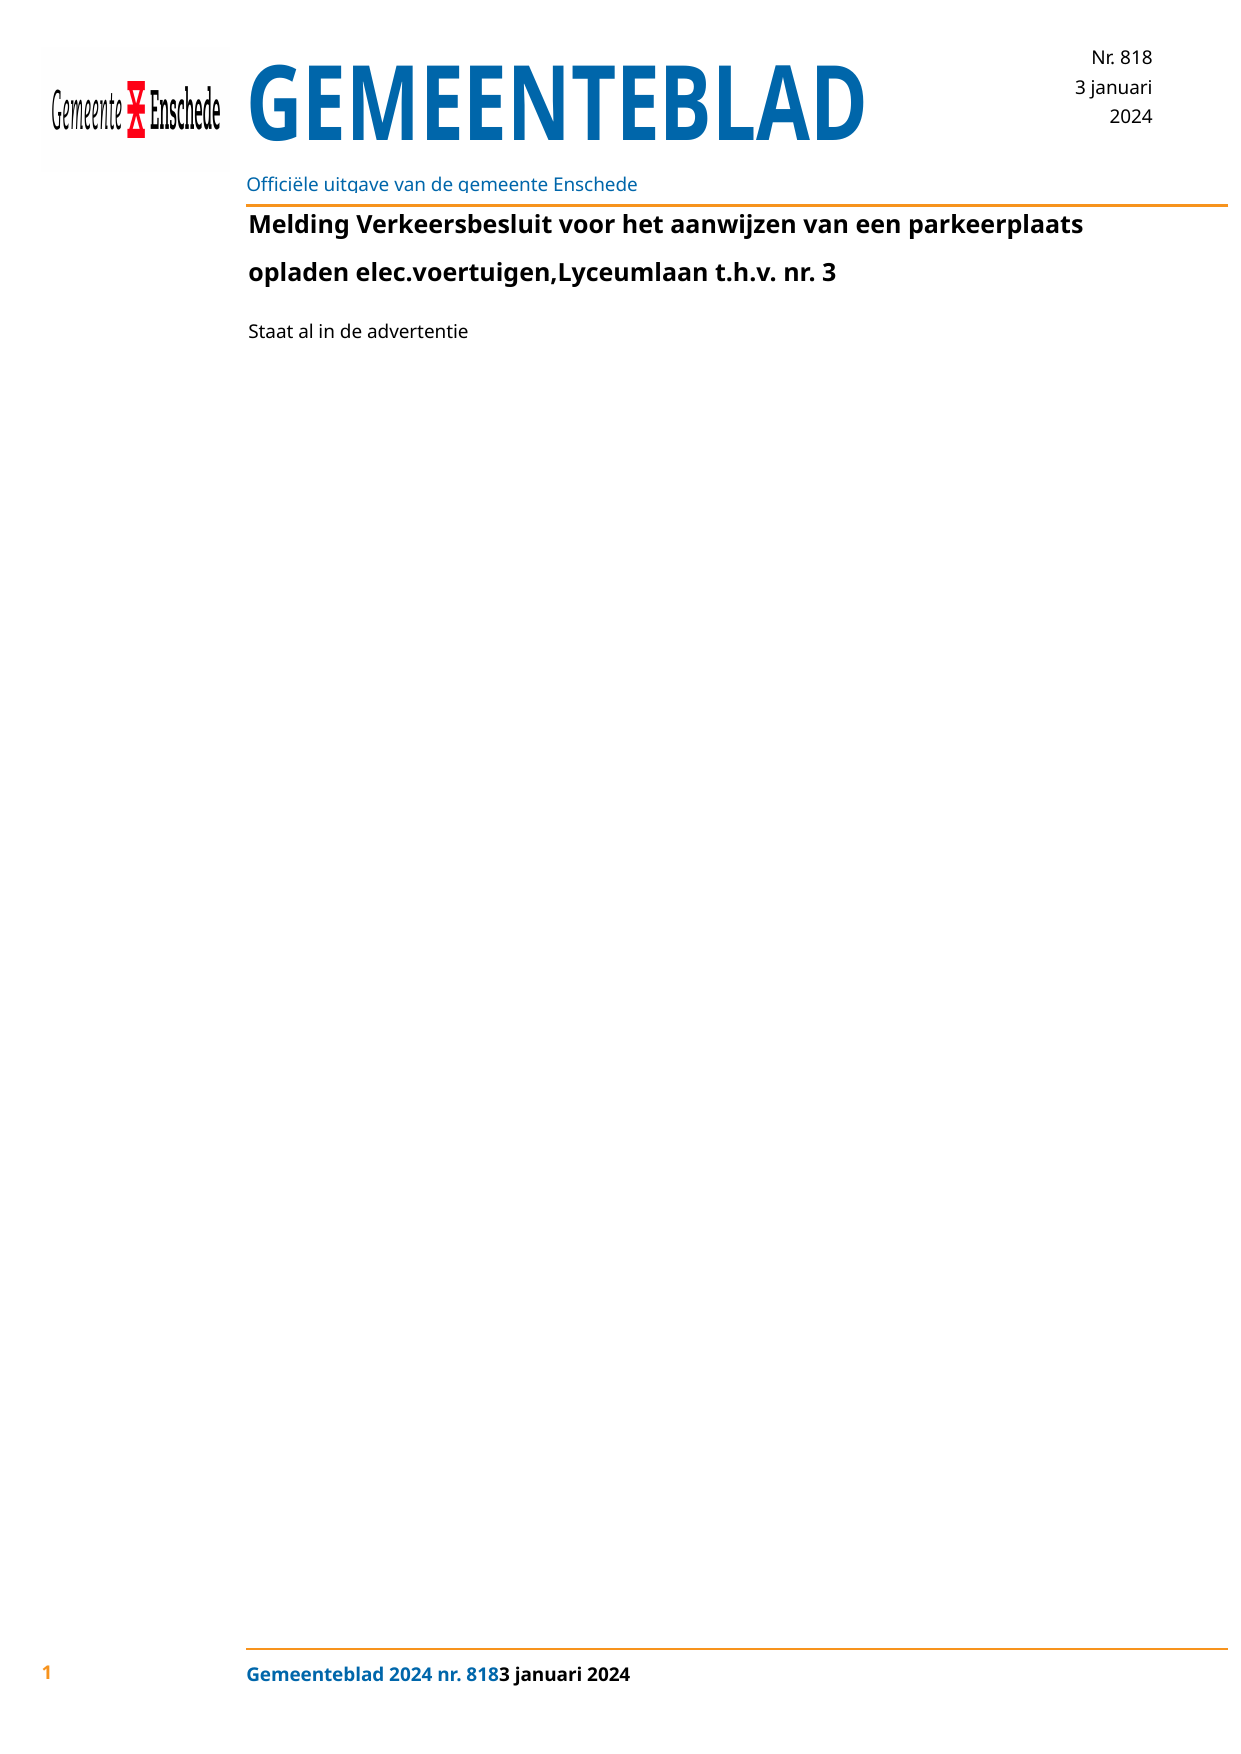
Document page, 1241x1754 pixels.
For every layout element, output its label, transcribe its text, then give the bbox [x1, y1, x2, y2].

text Staat al in de advertentie [248, 318, 1152, 344]
picture [41, 47, 231, 172]
text Melding Verkeersbesluit voor het aanwijzen van een parkeerplaats opladen elec.voertuigen,Lyceumlaan t.h.v. nr. 3 [248, 207, 1152, 288]
